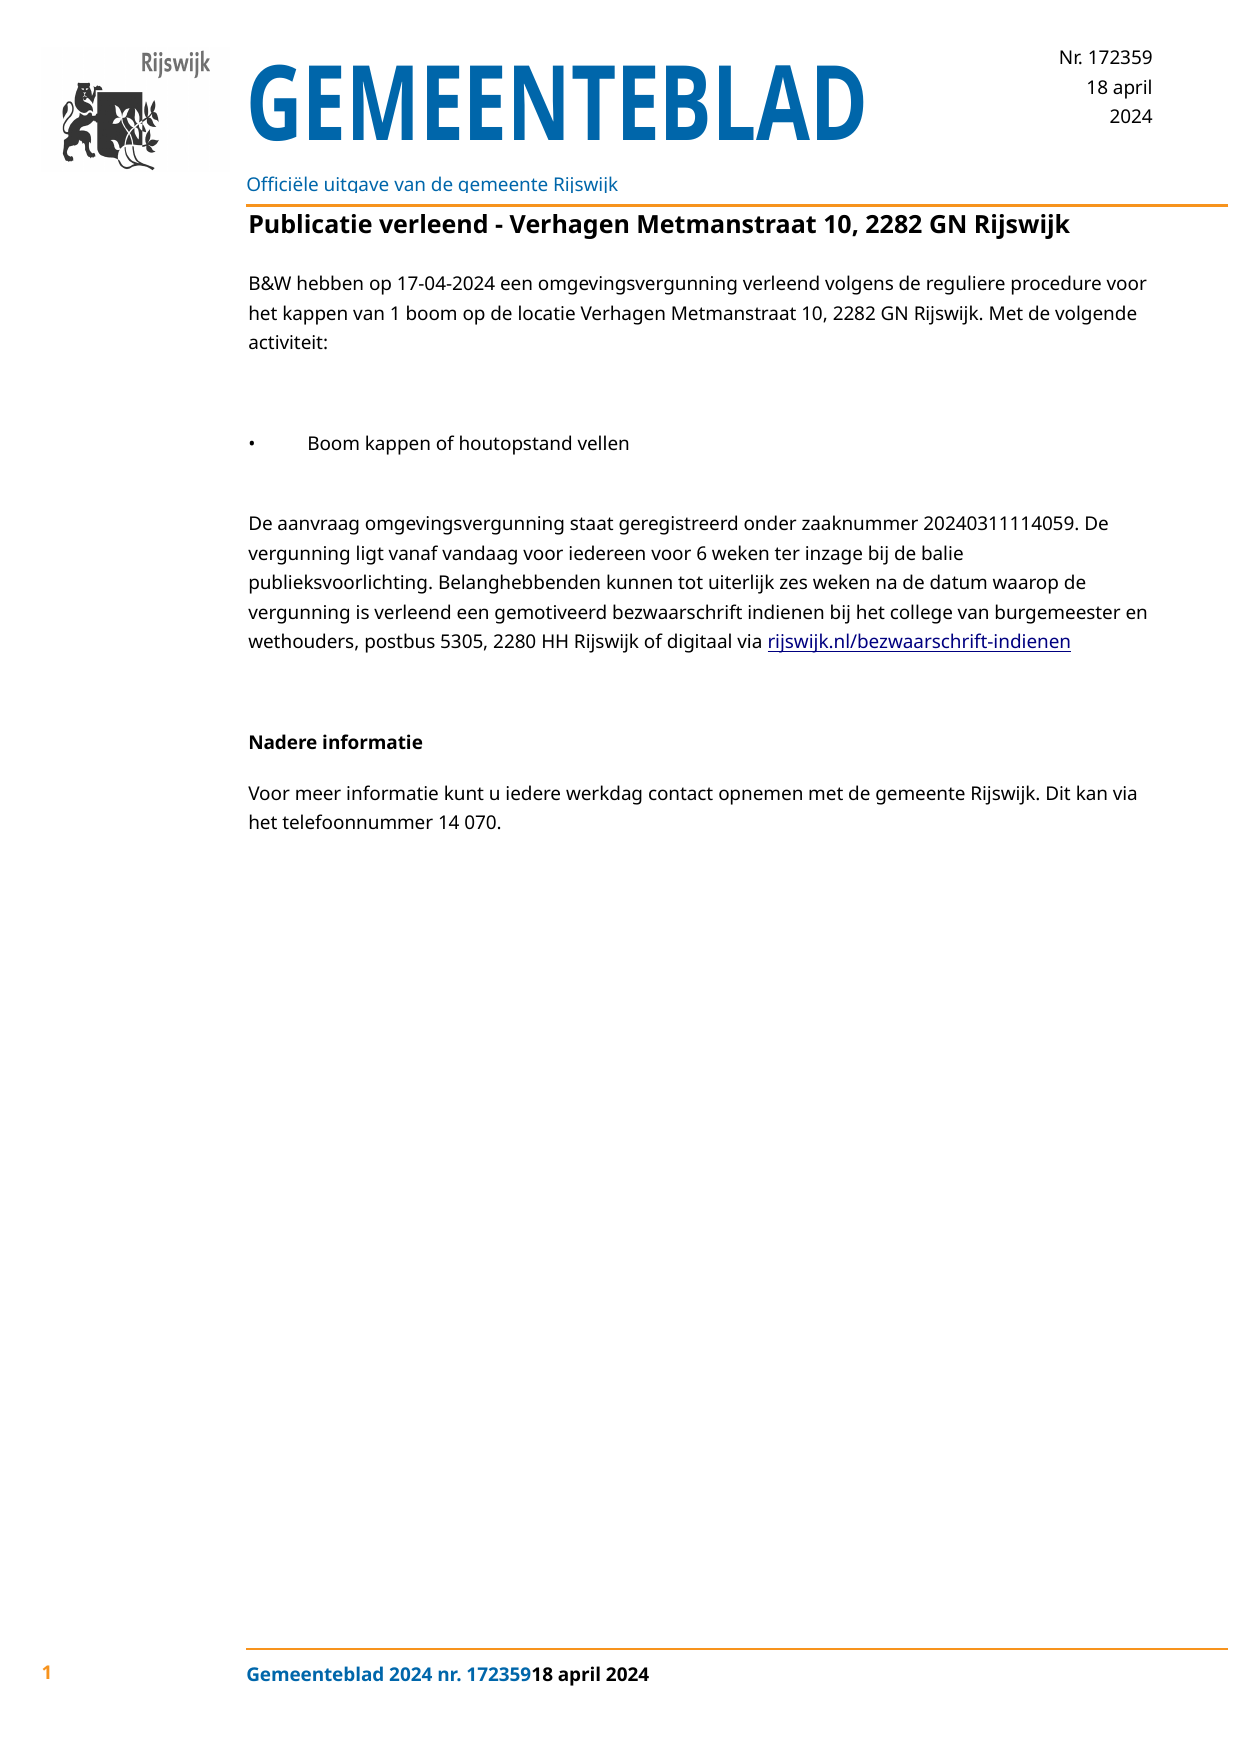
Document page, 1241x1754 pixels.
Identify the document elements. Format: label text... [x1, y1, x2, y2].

list Boom kappen of houtopstand vellen [248, 430, 1152, 456]
text B&W hebben op 17-04-2024 een omgevingsvergunning verleend volgens de reguliere procedure voor het kappen van 1 boom op de locatie Verhagen Metmanstraat 10, 2282 GN Rijswijk. Met de volgende activiteit: [248, 270, 1152, 355]
text Voor meer informatie kunt u iedere werkdag contact opnemen met de gemeente Rijswijk. Dit kan via het telefoonnummer 14 070. [248, 780, 1152, 835]
text De aanvraag omgevingsvergunning staat geregistreerd onder zaaknummer 20240311114059. De vergunning ligt vanaf vandaag voor iedereen voor 6 weken ter inzage bij de balie publieksvoorlichting. Belanghebbenden kunnen tot uiterlijk zes weken na de datum waarop de vergunning is verleend een gemotiveerd bezwaarschrift indienen bij het college van burgemeester en wethouders, postbus 5305, 2280 HH Rijswijk of digitaal via rijswijk.nl/bezwaarschrift-indienen [248, 510, 1152, 654]
text Publicatie verleend - Verhagen Metmanstraat 10, 2282 GN Rijswijk [248, 207, 1152, 241]
text Nadere informatie [248, 729, 1152, 755]
picture [41, 47, 231, 172]
